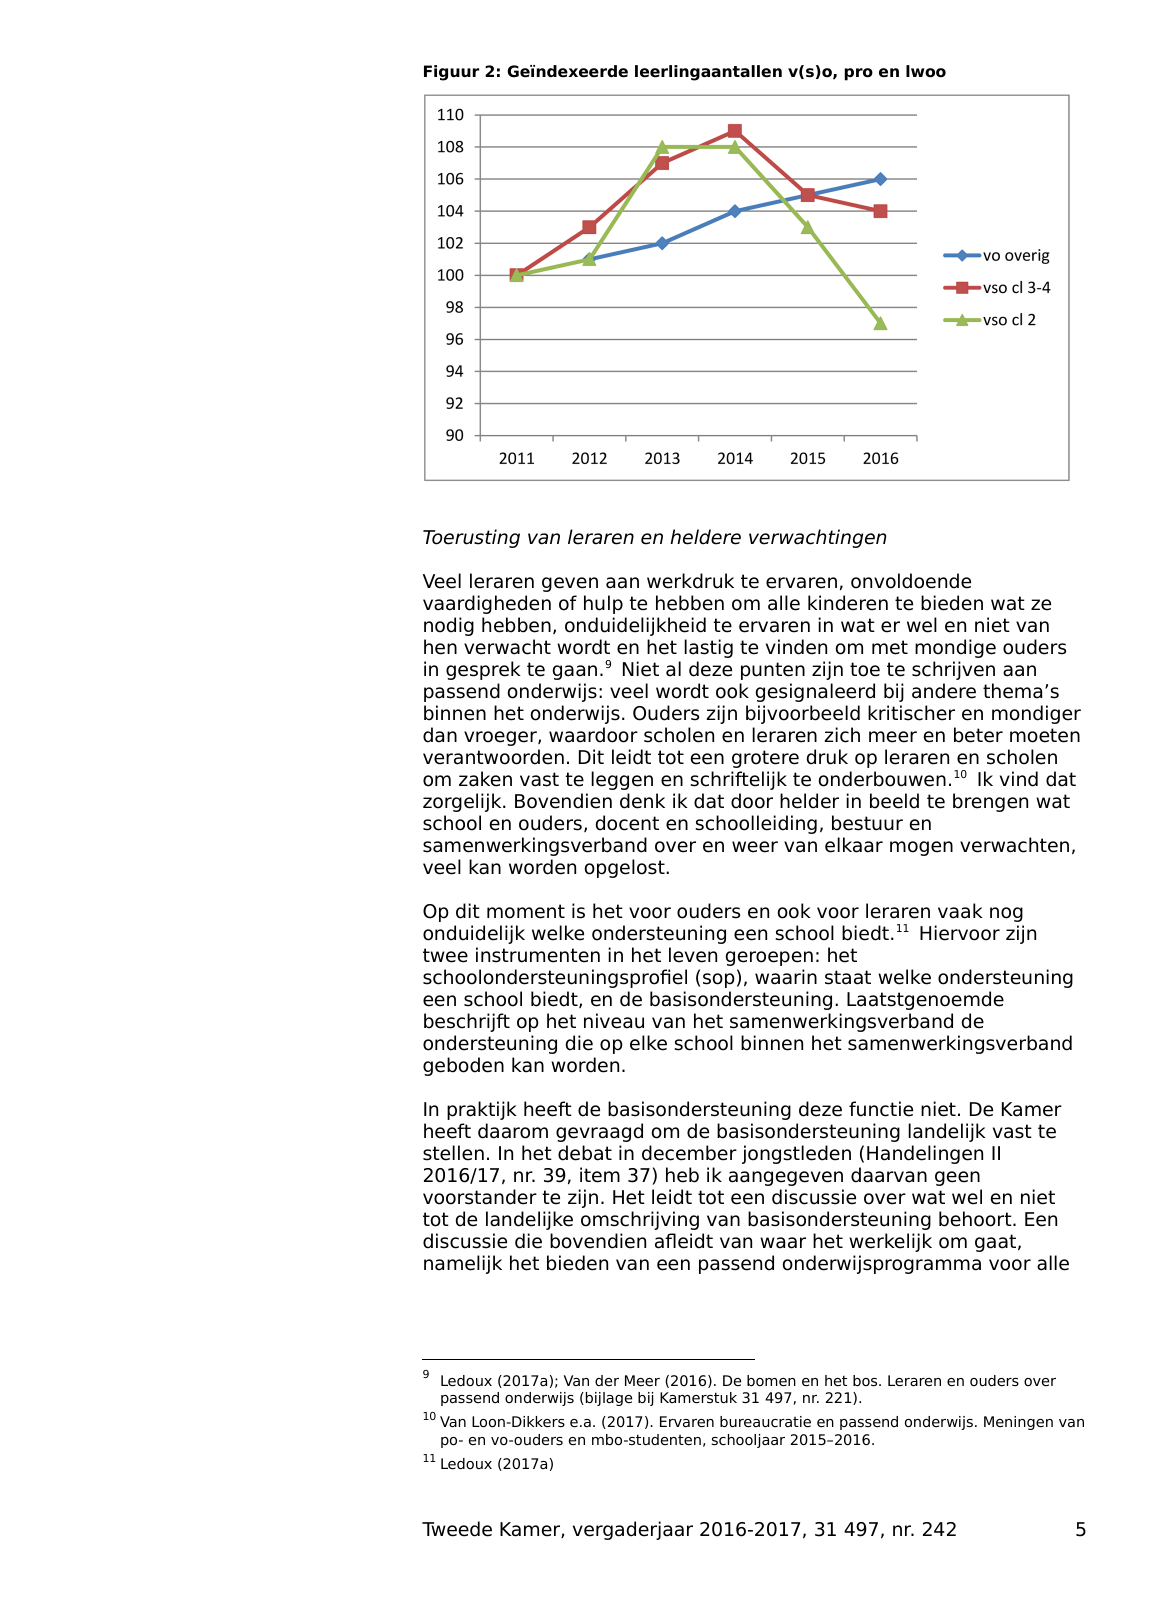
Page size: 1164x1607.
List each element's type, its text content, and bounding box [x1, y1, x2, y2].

text Van Loon-Dikkers e.a. (2017). Ervaren bureaucratie en passend onderwijs. Meningen van po- en vo-ouders en mbo-studenten, schooljaar 2015–2016. [422, 1410, 1087, 1449]
text Ledoux (2017a) [422, 1452, 1087, 1474]
text Veel leraren geven aan werkdruk te ervaren, onvoldoende vaardigheden of hulp te hebben om alle kinderen te bieden wat ze nodig hebben, onduidelijkheid te ervaren in wat er wel en niet van hen verwacht wordt en het lastig te vinden om met mondige ouders in gesprek te gaan. Niet al deze punten zijn toe te schrijven aan passend onderwijs: veel wordt ook gesignaleerd bij andere thema’s binnen het onderwijs. Ouders zijn bijvoorbeeld kritischer en mondiger dan vroeger, waardoor scholen en leraren zich meer en beter moeten verantwoorden. Dit leidt tot een grotere druk op leraren en scholen om zaken vast te leggen en schriftelijk te onderbouwen. Ik vind dat zorgelijk. Bovendien denk ik dat door helder in beeld te brengen wat school en ouders, docent en schoolleiding, bestuur en samenwerkingsverband over en weer van elkaar mogen verwachten, veel kan worden opgelost. [422, 571, 1087, 879]
text Figuur 2: Geïndexeerde leerlingaantallen v(s)o, pro en lwoo [422, 63, 1072, 81]
subtitle Toerusting van leraren en heldere verwachtingen [422, 527, 1087, 549]
text Op dit moment is het voor ouders en ook voor leraren vaak nog onduidelijk welke ondersteuning een school biedt. Hiervoor zijn twee instrumenten in het leven geroepen: het schoolondersteuningsprofiel (sop), waarin staat welke ondersteuning een school biedt, en de basisondersteuning. Laatstgenoemde beschrijft op het niveau van het samenwerkingsverband de ondersteuning die op elke school binnen het samenwerkingsverband geboden kan worden. [422, 901, 1087, 1077]
picture [422, 92, 1072, 483]
text In praktijk heeft de basisondersteuning deze functie niet. De Kamer heeft daarom gevraagd om de basisondersteuning landelijk vast te stellen. In het debat in december jongstleden (Handelingen II 2016/17, nr. 39, item 37) heb ik aangegeven daarvan geen voorstander te zijn. Het leidt tot een discussie over wat wel en niet tot de landelijke omschrijving van basisondersteuning behoort. Een discussie die bovendien afleidt van waar het werkelijk om gaat, namelijk het bieden van een passend onderwijsprogramma voor alle [422, 1099, 1087, 1275]
text Ledoux (2017a); Van der Meer (2016). De bomen en het bos. Leraren en ouders over passend onderwijs (bijlage bij Kamerstuk 31 497, nr. 221). [422, 1368, 1087, 1407]
